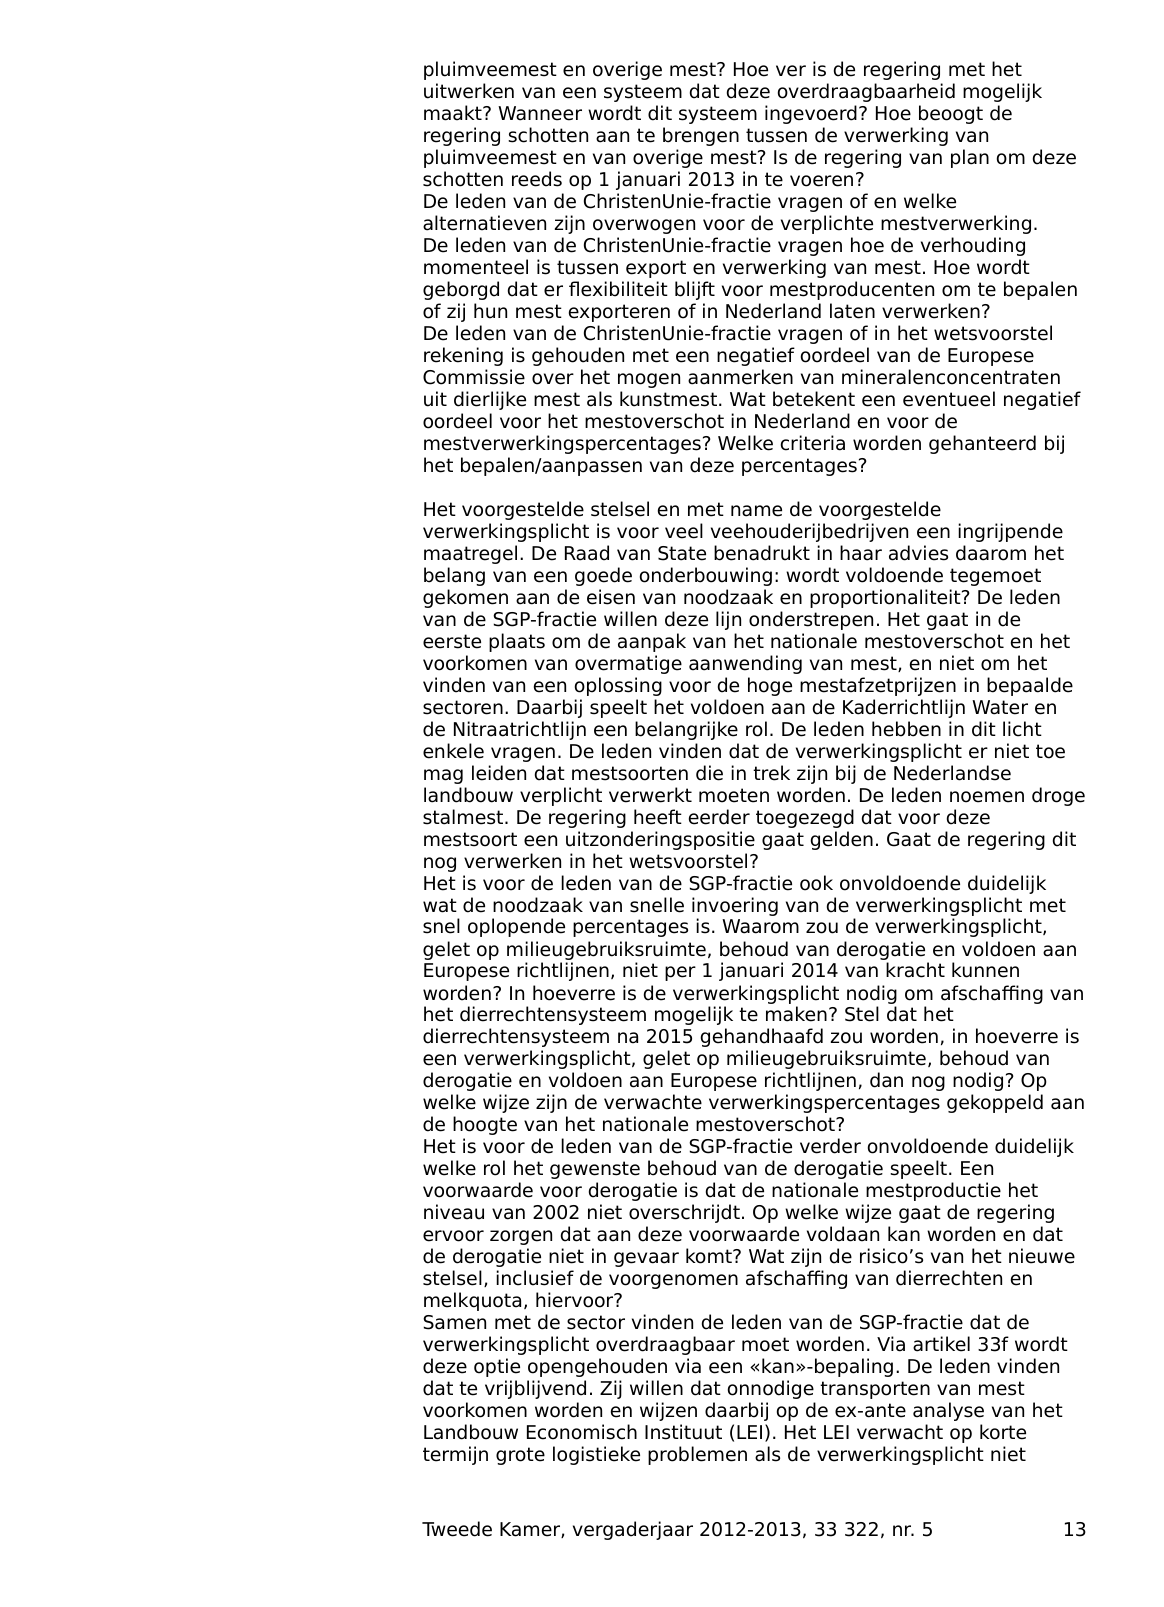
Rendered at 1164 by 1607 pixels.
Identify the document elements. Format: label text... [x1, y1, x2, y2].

text pluimveemest en overige mest? Hoe ver is de regering met het uitwerken van een systeem dat deze overdraagbaarheid mogelijk maakt? Wanneer wordt dit systeem ingevoerd? Hoe beoogt de regering schotten aan te brengen tussen de verwerking van pluimveemest en van overige mest? Is de regering van plan om deze schotten reeds op 1 januari 2013 in te voeren? [422, 59, 1087, 191]
text Het is voor de leden van de SGP-fractie verder onvoldoende duidelijk welke rol het gewenste behoud van de derogatie speelt. Een voorwaarde voor derogatie is dat de nationale mestproductie het niveau van 2002 niet overschrijdt. Op welke wijze gaat de regering ervoor zorgen dat aan deze voorwaarde voldaan kan worden en dat de derogatie niet in gevaar komt? Wat zijn de risico’s van het nieuwe stelsel, inclusief de voorgenomen afschaffing van dierrechten en melkquota, hiervoor? [422, 1136, 1087, 1312]
text De leden van de ChristenUnie-fractie vragen of in het wetsvoorstel rekening is gehouden met een negatief oordeel van de Europese Commissie over het mogen aanmerken van mineralenconcentraten uit dierlijke mest als kunstmest. Wat betekent een eventueel negatief oordeel voor het mestoverschot in Nederland en voor de mestverwerkingspercentages? Welke criteria worden gehanteerd bij het bepalen/aanpassen van deze percentages? [422, 323, 1087, 477]
text Het is voor de leden van de SGP-fractie ook onvoldoende duidelijk wat de noodzaak van snelle invoering van de verwerkingsplicht met snel oplopende percentages is. Waarom zou de verwerkingsplicht, gelet op milieugebruiksruimte, behoud van derogatie en voldoen aan Europese richtlijnen, niet per 1 januari 2014 van kracht kunnen worden? In hoeverre is de verwerkingsplicht nodig om afschaffing van het dierrechtensysteem mogelijk te maken? Stel dat het dierrechtensysteem na 2015 gehandhaafd zou worden, in hoeverre is een verwerkingsplicht, gelet op milieugebruiksruimte, behoud van derogatie en voldoen aan Europese richtlijnen, dan nog nodig? Op welke wijze zijn de verwachte verwerkingspercentages gekoppeld aan de hoogte van het nationale mestoverschot? [422, 872, 1087, 1136]
text De leden van de ChristenUnie-fractie vragen of en welke alternatieven zijn overwogen voor de verplichte mestverwerking. [422, 191, 1087, 235]
text Het voorgestelde stelsel en met name de voorgestelde verwerkingsplicht is voor veel veehouderijbedrijven een ingrijpende maatregel. De Raad van State benadrukt in haar advies daarom het belang van een goede onderbouwing: wordt voldoende tegemoet gekomen aan de eisen van noodzaak en proportionaliteit? De leden van de SGP-fractie willen deze lijn onderstrepen. Het gaat in de eerste plaats om de aanpak van het nationale mestoverschot en het voorkomen van overmatige aanwending van mest, en niet om het vinden van een oplossing voor de hoge mestafzetprijzen in bepaalde sectoren. Daarbij speelt het voldoen aan de Kaderrichtlijn Water en de Nitraatrichtlijn een belangrijke rol. De leden hebben in dit licht enkele vragen. De leden vinden dat de verwerkingsplicht er niet toe mag leiden dat mestsoorten die in trek zijn bij de Nederlandse landbouw verplicht verwerkt moeten worden. De leden noemen droge stalmest. De regering heeft eerder toegezegd dat voor deze mestsoort een uitzonderingspositie gaat gelden. Gaat de regering dit nog verwerken in het wetsvoorstel? [422, 499, 1087, 872]
text Samen met de sector vinden de leden van de SGP-fractie dat de verwerkingsplicht overdraagbaar moet worden. Via artikel 33f wordt deze optie opengehouden via een «kan»-bepaling. De leden vinden dat te vrijblijvend. Zij willen dat onnodige transporten van mest voorkomen worden en wijzen daarbij op de ex-ante analyse van het Landbouw Economisch Instituut (LEI). Het LEI verwacht op korte termijn grote logistieke problemen als de verwerkingsplicht niet [422, 1312, 1087, 1466]
text De leden van de ChristenUnie-fractie vragen hoe de verhouding momenteel is tussen export en verwerking van mest. Hoe wordt geborgd dat er flexibiliteit blijft voor mestproducenten om te bepalen of zij hun mest exporteren of in Nederland laten verwerken? [422, 235, 1087, 323]
